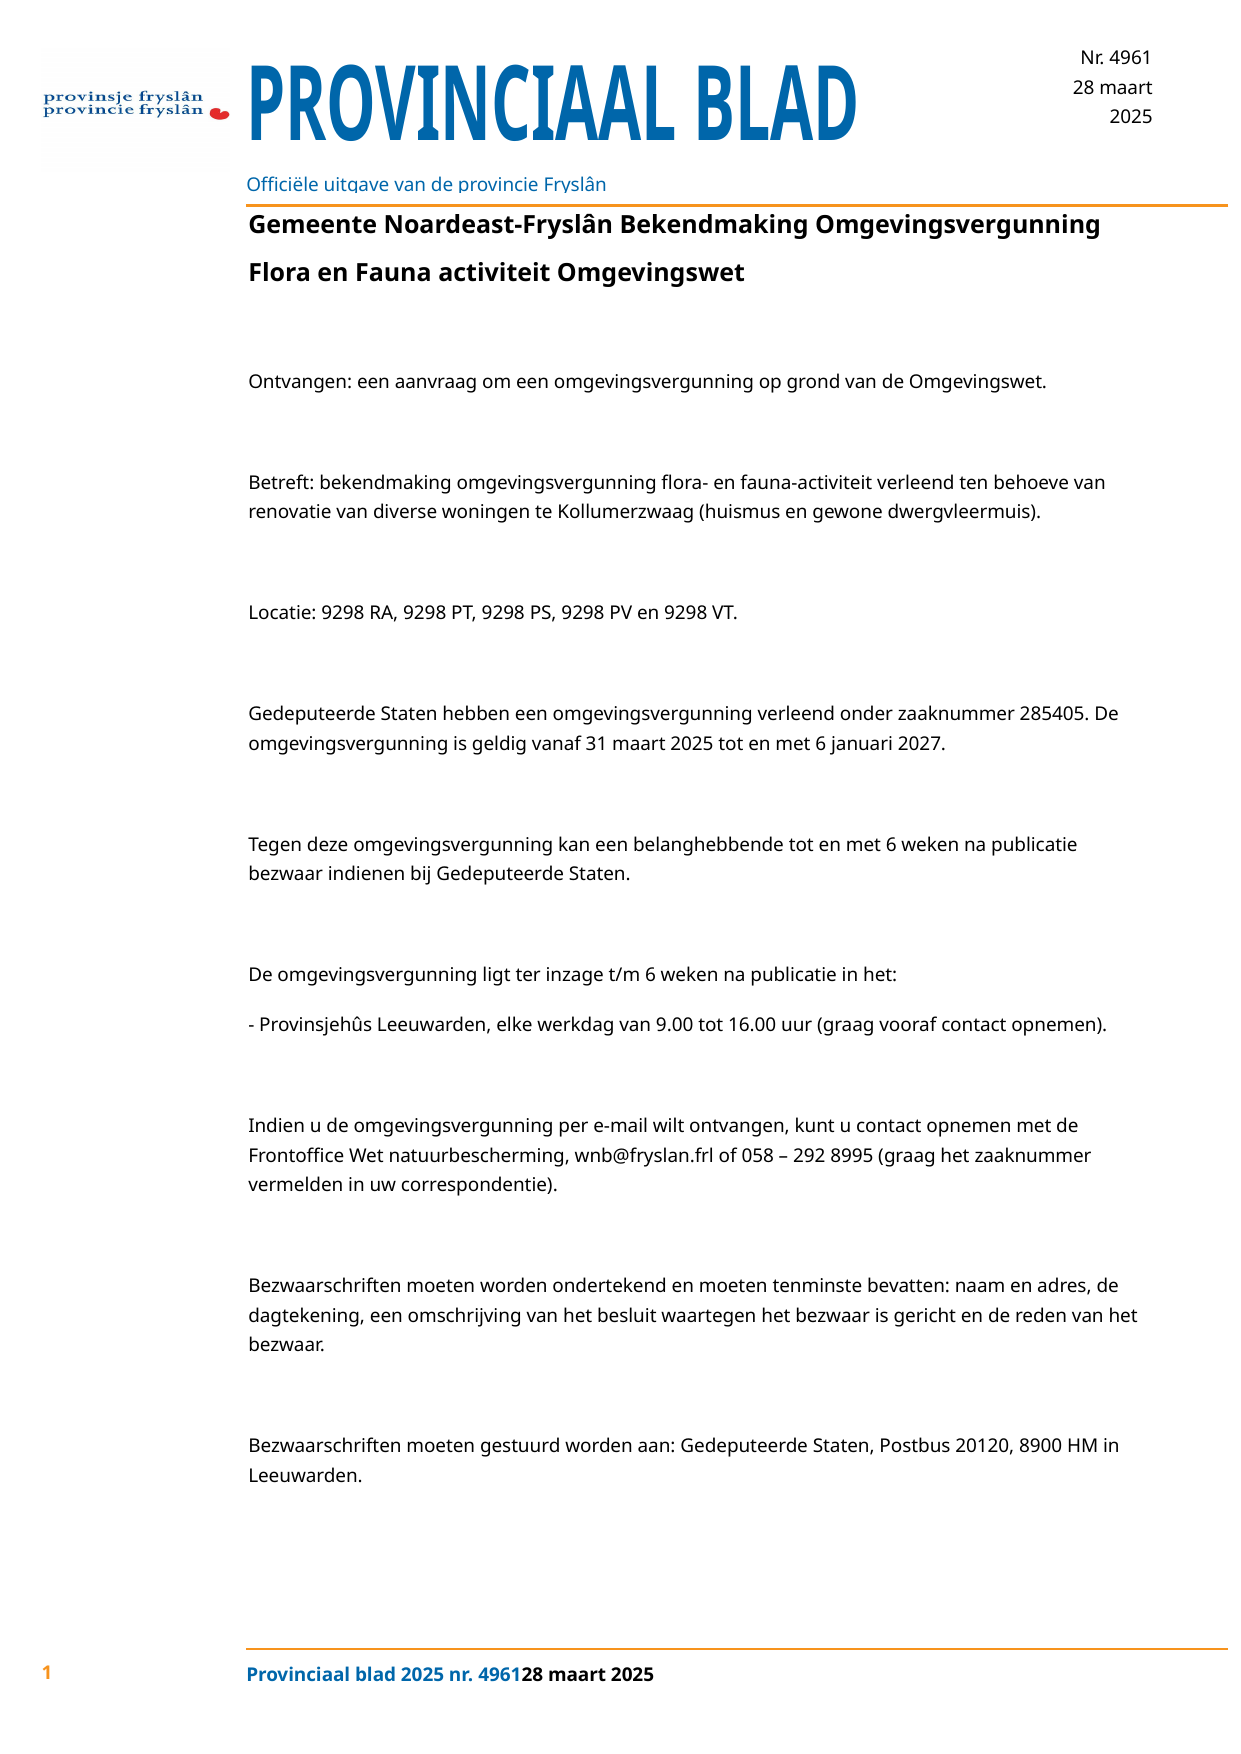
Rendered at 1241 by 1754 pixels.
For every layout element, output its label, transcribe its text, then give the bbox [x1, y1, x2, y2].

text Gedeputeerde Staten hebben een omgevingsvergunning verleend onder zaaknummer 285405. De omgevingsvergunning is geldig vanaf 31 maart 2025 tot en met 6 januari 2027. [248, 700, 1152, 756]
text Betreft: bekendmaking omgevingsvergunning flora- en fauna-activiteit verleend ten behoeve van renovatie van diverse woningen te Kollumerzwaag (huismus en gewone dwergvleermuis). [248, 469, 1152, 524]
text Bezwaarschriften moeten worden ondertekend en moeten tenminste bevatten: naam en adres, de dagtekening, een omschrijving van het besluit waartegen het bezwaar is gericht en de reden van het bezwaar. [248, 1272, 1152, 1357]
text Tegen deze omgevingsvergunning kan een belanghebbende tot en met 6 weken na publicatie bezwaar indienen bij Gedeputeerde Staten. [248, 831, 1152, 886]
text Bezwaarschriften moeten gestuurd worden aan: Gedeputeerde Staten, Postbus 20120, 8900 HM in Leeuwarden. [248, 1432, 1152, 1488]
picture [41, 47, 231, 172]
text Indien u de omgevingsvergunning per e-mail wilt ontvangen, kunt u contact opnemen met de Frontoffice Wet natuurbescherming, wnb@fryslan.frl of 058 – 292 8995 (graag het zaaknummer vermelden in uw correspondentie). [248, 1112, 1152, 1197]
text - Provinsjehûs Leeuwarden, elke werkdag van 9.00 tot 16.00 uur (graag vooraf contact opnemen). [248, 1012, 1152, 1037]
text Ontvangen: een aanvraag om een omgevingsvergunning op grond van de Omgevingswet. [248, 368, 1152, 394]
text Locatie: 9298 RA, 9298 PT, 9298 PS, 9298 PV en 9298 VT. [248, 599, 1152, 625]
text Gemeente Noardeast-Fryslân Bekendmaking Omgevingsvergunning Flora en Fauna activiteit Omgevingswet [248, 207, 1152, 288]
text De omgevingsvergunning ligt ter inzage t/m 6 weken na publicatie in het: [248, 961, 1152, 987]
